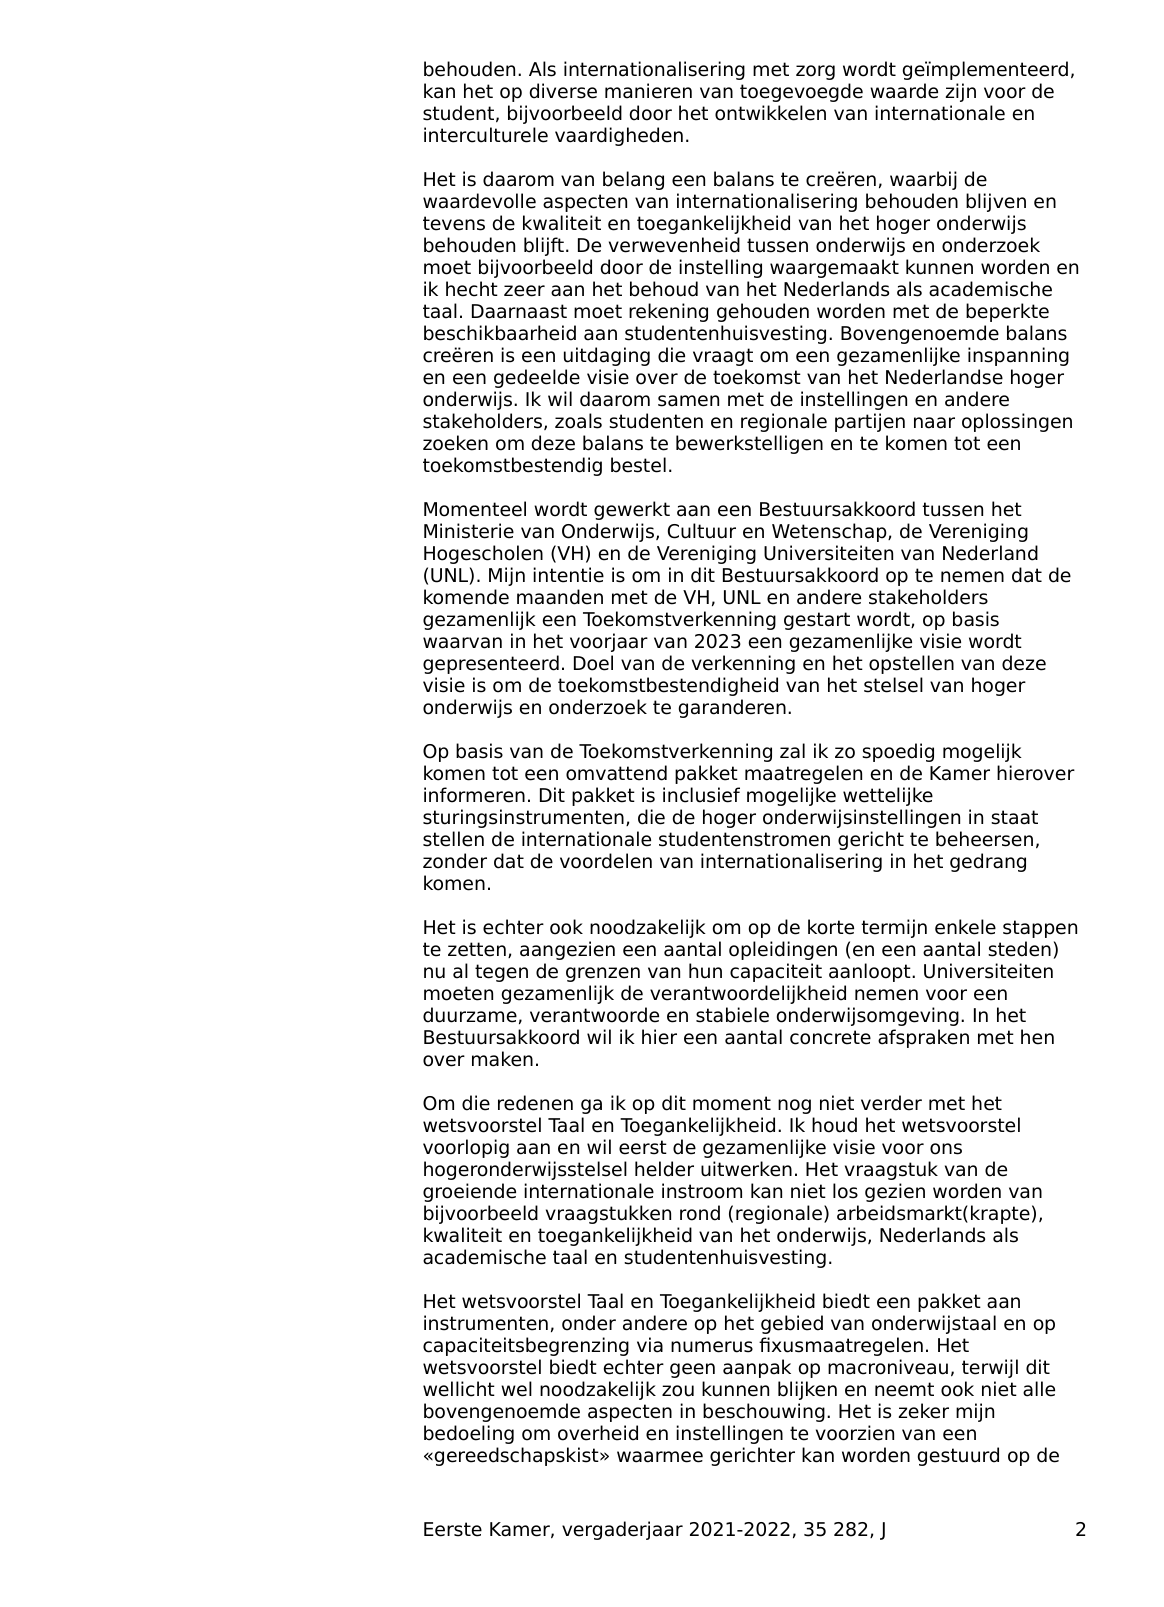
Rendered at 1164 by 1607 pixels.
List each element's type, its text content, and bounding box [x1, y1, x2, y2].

text Momenteel wordt gewerkt aan een Bestuursakkoord tussen het Ministerie van Onderwijs, Cultuur en Wetenschap, de Vereniging Hogescholen (VH) en de Vereniging Universiteiten van Nederland (UNL). Mijn intentie is om in dit Bestuursakkoord op te nemen dat de komende maanden met de VH, UNL en andere stakeholders gezamenlijk een Toekomstverkenning gestart wordt, op basis waarvan in het voorjaar van 2023 een gezamenlijke visie wordt gepresenteerd. Doel van de verkenning en het opstellen van deze visie is om de toekomstbestendigheid van het stelsel van hoger onderwijs en onderzoek te garanderen. [422, 499, 1087, 719]
text Op basis van de Toekomstverkenning zal ik zo spoedig mogelijk komen tot een omvattend pakket maatregelen en de Kamer hierover informeren. Dit pakket is inclusief mogelijke wettelijke sturingsinstrumenten, die de hoger onderwijsinstellingen in staat stellen de internationale studentenstromen gericht te beheersen, zonder dat de voordelen van internationalisering in het gedrang komen. [422, 741, 1087, 895]
text Het is daarom van belang een balans te creëren, waarbij de waardevolle aspecten van internationalisering behouden blijven en tevens de kwaliteit en toegankelijkheid van het hoger onderwijs behouden blijft. De verwevenheid tussen onderwijs en onderzoek moet bijvoorbeeld door de instelling waargemaakt kunnen worden en ik hecht zeer aan het behoud van het Nederlands als academische taal. Daarnaast moet rekening gehouden worden met de beperkte beschikbaarheid aan studentenhuisvesting. Bovengenoemde balans creëren is een uitdaging die vraagt om een gezamenlijke inspanning en een gedeelde visie over de toekomst van het Nederlandse hoger onderwijs. Ik wil daarom samen met de instellingen en andere stakeholders, zoals studenten en regionale partijen naar oplossingen zoeken om deze balans te bewerkstelligen en te komen tot een toekomstbestendig bestel. [422, 169, 1087, 477]
text behouden. Als internationalisering met zorg wordt geïmplementeerd, kan het op diverse manieren van toegevoegde waarde zijn voor de student, bijvoorbeeld door het ontwikkelen van internationale en interculturele vaardigheden. [422, 59, 1087, 147]
text Het is echter ook noodzakelijk om op de korte termijn enkele stappen te zetten, aangezien een aantal opleidingen (en een aantal steden) nu al tegen de grenzen van hun capaciteit aanloopt. Universiteiten moeten gezamenlijk de verantwoordelijkheid nemen voor een duurzame, verantwoorde en stabiele onderwijsomgeving. In het Bestuursakkoord wil ik hier een aantal concrete afspraken met hen over maken. [422, 917, 1087, 1071]
text Om die redenen ga ik op dit moment nog niet verder met het wetsvoorstel Taal en Toegankelijkheid. Ik houd het wetsvoorstel voorlopig aan en wil eerst de gezamenlijke visie voor ons hogeronderwijsstelsel helder uitwerken. Het vraagstuk van de groeiende internationale instroom kan niet los gezien worden van bijvoorbeeld vraagstukken rond (regionale) arbeidsmarkt(krapte), kwaliteit en toegankelijkheid van het onderwijs, Nederlands als academische taal en studentenhuisvesting. [422, 1093, 1087, 1269]
text Het wetsvoorstel Taal en Toegankelijkheid biedt een pakket aan instrumenten, onder andere op het gebied van onderwijstaal en op capaciteitsbegrenzing via numerus fixusmaatregelen. Het wetsvoorstel biedt echter geen aanpak op macroniveau, terwijl dit wellicht wel noodzakelijk zou kunnen blijken en neemt ook niet alle bovengenoemde aspecten in beschouwing. Het is zeker mijn bedoeling om overheid en instellingen te voorzien van een «gereedschapskist» waarmee gerichter kan worden gestuurd op de [422, 1291, 1087, 1467]
